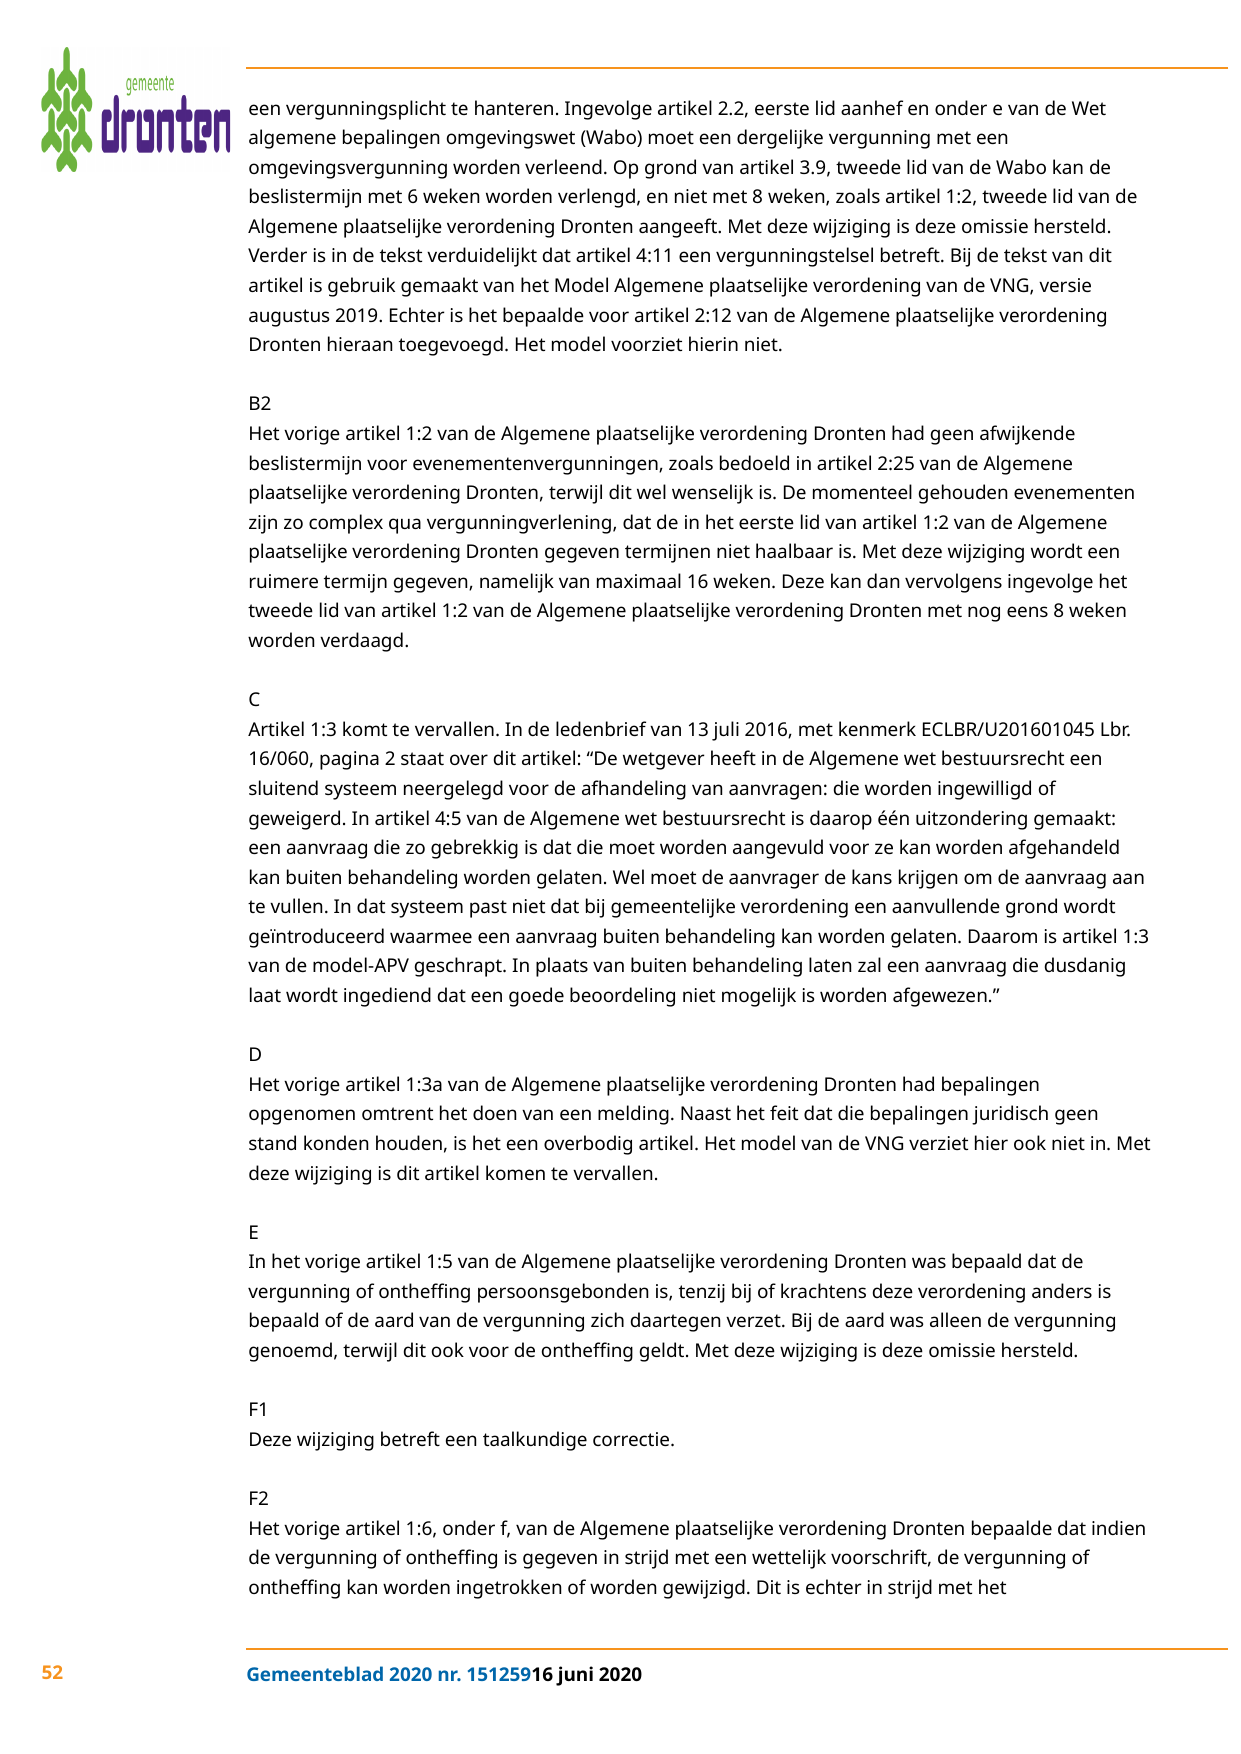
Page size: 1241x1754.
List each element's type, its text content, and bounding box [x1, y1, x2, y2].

text Het vorige artikel 1:3a van de Algemene plaatselijke verordening Dronten had bepalingen opgenomen omtrent het doen van een melding. Naast het feit dat die bepalingen juridisch geen stand konden houden, is het een overbodig artikel. Het model van de VNG verziet hier ook niet in. Met deze wijziging is dit artikel komen te vervallen. [248, 1071, 1152, 1186]
text F2 [248, 1485, 1152, 1511]
text E [248, 1219, 1152, 1245]
text B2 [248, 391, 1152, 416]
text F1 [248, 1396, 1152, 1422]
picture [41, 47, 231, 172]
text een vergunningsplicht te hanteren. Ingevolge artikel 2.2, eerste lid aanhef en onder e van de Wet algemene bepalingen omgevingswet (Wabo) moet een dergelijke vergunning met een omgevingsvergunning worden verleend. Op grond van artikel 3.9, tweede lid van de Wabo kan de beslistermijn met 6 weken worden verlengd, en niet met 8 weken, zoals artikel 1:2, tweede lid van de Algemene plaatselijke verordening Dronten aangeeft. Met deze wijziging is deze omissie hersteld. Verder is in de tekst verduidelijkt dat artikel 4:11 een vergunningstelsel betreft. Bij de tekst van dit artikel is gebruik gemaakt van het Model Algemene plaatselijke verordening van de VNG, versie augustus 2019. Echter is het bepaalde voor artikel 2:12 van de Algemene plaatselijke verordening Dronten hieraan toegevoegd. Het model voorziet hierin niet. [248, 95, 1152, 357]
text Het vorige artikel 1:2 van de Algemene plaatselijke verordening Dronten had geen afwijkende beslistermijn voor evenementenvergunningen, zoals bedoeld in artikel 2:25 van de Algemene plaatselijke verordening Dronten, terwijl dit wel wenselijk is. De momenteel gehouden evenementen zijn zo complex qua vergunningverlening, dat de in het eerste lid van artikel 1:2 van de Algemene plaatselijke verordening Dronten gegeven termijnen niet haalbaar is. Met deze wijziging wordt een ruimere termijn gegeven, namelijk van maximaal 16 weken. Deze kan dan vervolgens ingevolge het tweede lid van artikel 1:2 van de Algemene plaatselijke verordening Dronten met nog eens 8 weken worden verdaagd. [248, 420, 1152, 653]
text Artikel 1:3 komt te vervallen. In de ledenbrief van 13 juli 2016, met kenmerk ECLBR/U201601045 Lbr. 16/060, pagina 2 staat over dit artikel: “De wetgever heeft in de Algemene wet bestuursrecht een sluitend systeem neergelegd voor de afhandeling van aanvragen: die worden ingewilligd of geweigerd. In artikel 4:5 van de Algemene wet bestuursrecht is daarop één uitzondering gemaakt: een aanvraag die zo gebrekkig is dat die moet worden aangevuld voor ze kan worden afgehandeld kan buiten behandeling worden gelaten. Wel moet de aanvrager de kans krijgen om de aanvraag aan te vullen. In dat systeem past niet dat bij gemeentelijke verordening een aanvullende grond wordt geïntroduceerd waarmee een aanvraag buiten behandeling kan worden gelaten. Daarom is artikel 1:3 van de model-APV geschrapt. In plaats van buiten behandeling laten zal een aanvraag die dusdanig laat wordt ingediend dat een goede beoordeling niet mogelijk is worden afgewezen.” [248, 716, 1152, 1008]
text Deze wijziging betreft een taalkundige correctie. [248, 1426, 1152, 1452]
text C [248, 686, 1152, 712]
text In het vorige artikel 1:5 van de Algemene plaatselijke verordening Dronten was bepaald dat de vergunning of ontheffing persoonsgebonden is, tenzij bij of krachtens deze verordening anders is bepaald of de aard van de vergunning zich daartegen verzet. Bij de aard was alleen de vergunning genoemd, terwijl dit ook voor de ontheffing geldt. Met deze wijziging is deze omissie hersteld. [248, 1248, 1152, 1363]
text D [248, 1041, 1152, 1067]
text Het vorige artikel 1:6, onder f, van de Algemene plaatselijke verordening Dronten bepaalde dat indien de vergunning of ontheffing is gegeven in strijd met een wettelijk voorschrift, de vergunning of ontheffing kan worden ingetrokken of worden gewijzigd. Dit is echter in strijd met het [248, 1515, 1152, 1600]
